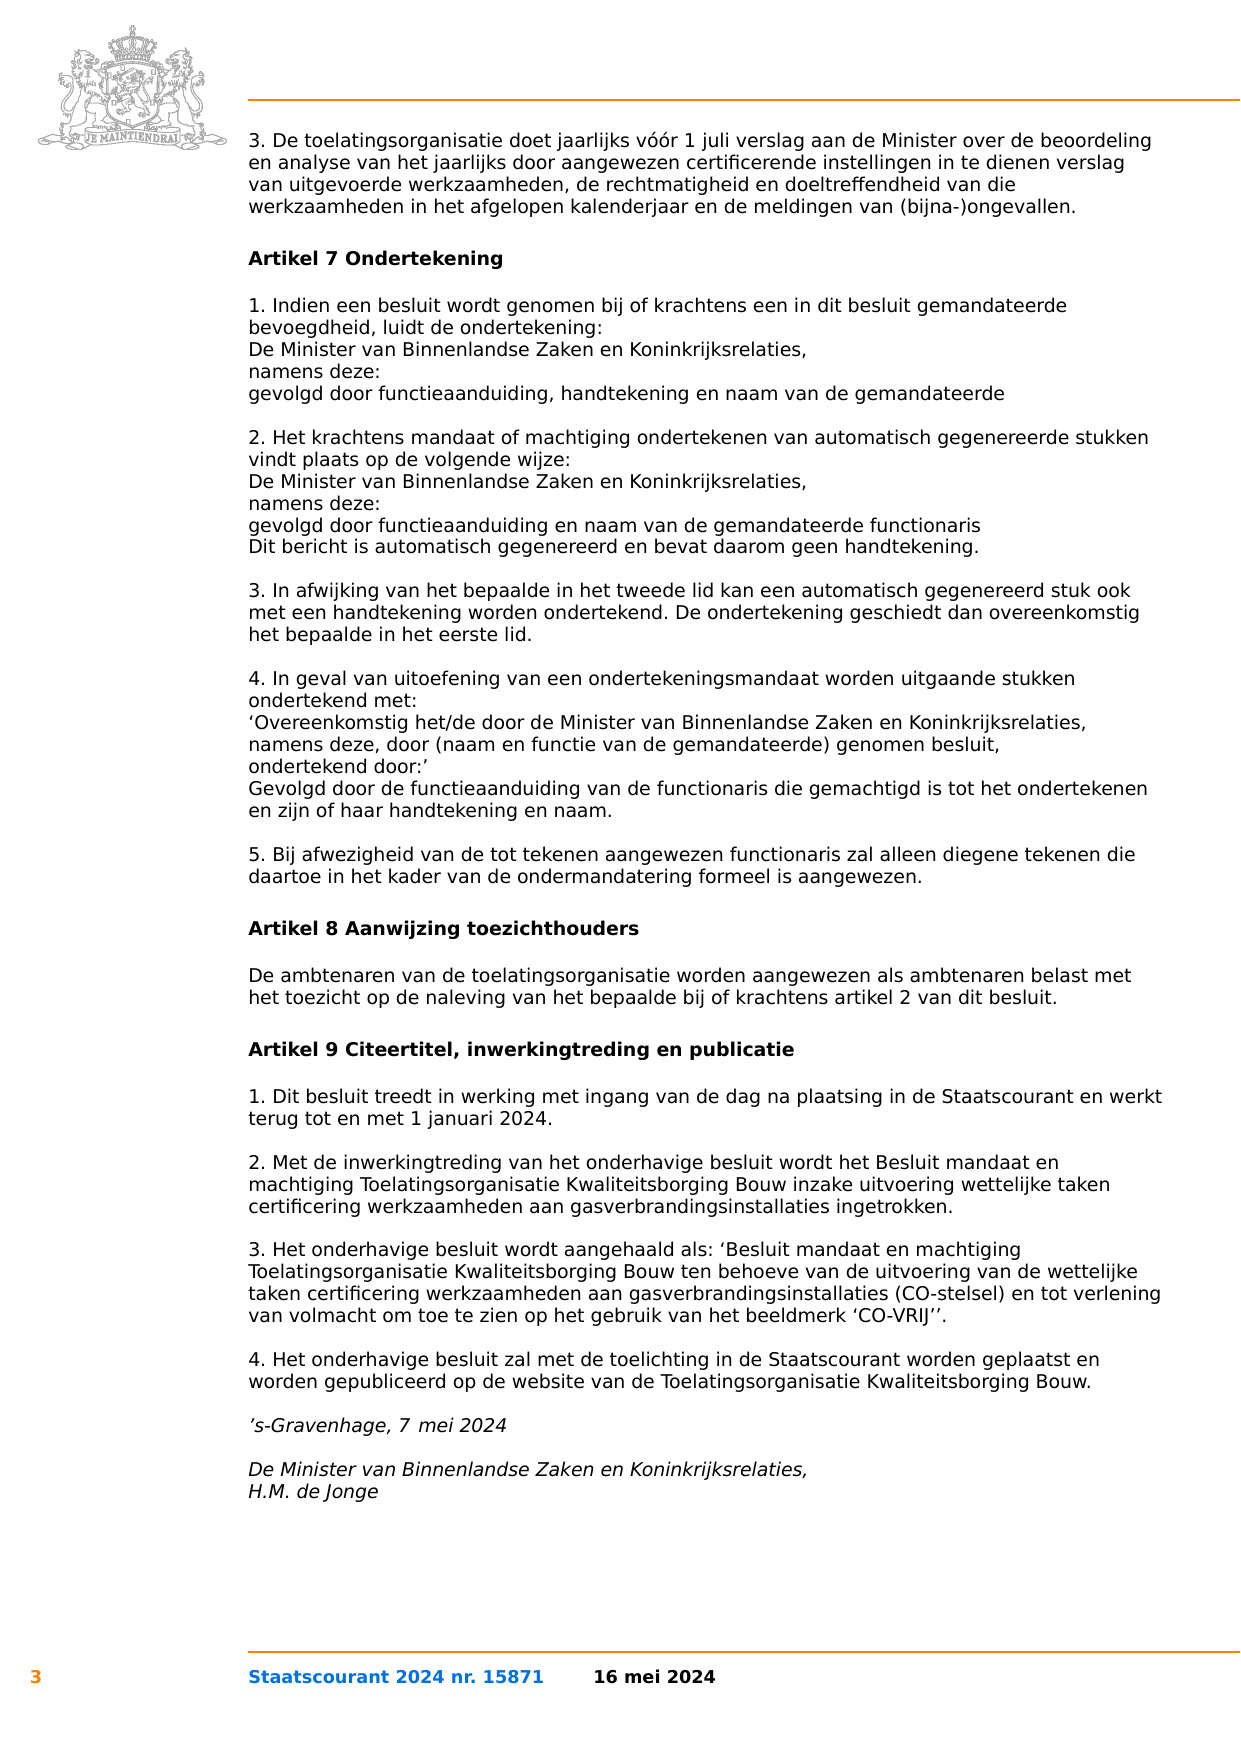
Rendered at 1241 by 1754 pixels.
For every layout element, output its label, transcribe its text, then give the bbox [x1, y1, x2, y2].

text De ambtenaren van de toelatingsorganisatie worden aangewezen als ambtenaren belast met het toezicht op de naleving van het bepaalde bij of krachtens artikel 2 van dit besluit. [248, 965, 1163, 1009]
text Gevolgd door de functieaanduiding van de functionaris die gemachtigd is tot het ondertekenen en zijn of haar handtekening en naam. [248, 778, 1163, 822]
text 4. Het onderhavige besluit zal met de toelichting in de Staatscourant worden geplaatst en worden gepubliceerd op de website van de Toelatingsorganisatie Kwaliteitsborging Bouw. [248, 1349, 1163, 1393]
text gevolgd door functieaanduiding en naam van de gemandateerde functionaris [248, 514, 1163, 536]
text Dit bericht is automatisch gegenereerd en bevat daarom geen handtekening. [248, 536, 1163, 558]
text 2. Met de inwerkingtreding van het onderhavige besluit wordt het Besluit mandaat en machtiging Toelatingsorganisatie Kwaliteitsborging Bouw inzake uitvoering wettelijke taken certificering werkzaamheden aan gasverbrandingsinstallaties ingetrokken. [248, 1152, 1163, 1217]
text 5. Bij afwezigheid van de tot tekenen aangewezen functionaris zal alleen diegene tekenen die daartoe in het kader van de ondermandatering formeel is aangewezen. [248, 844, 1163, 888]
text namens deze, door (naam en functie van de gemandateerde) genomen besluit, [248, 734, 1163, 756]
text De Minister van Binnenlandse Zaken en Koninkrijksrelaties, [248, 339, 1163, 361]
text 3. De toelatingsorganisatie doet jaarlijks vóór 1 juli verslag aan de Minister over de beoordeling en analyse van het jaarlijks door aangewezen certificerende instellingen in te dienen verslag van uitgevoerde werkzaamheden, de rechtmatigheid en doeltreffendheid van die werkzaamheden in het afgelopen kalenderjaar en de meldingen van (bijna-)ongevallen. [248, 130, 1163, 218]
subtitle Artikel 7 Ondertekening [248, 248, 1163, 270]
text gevolgd door functieaanduiding, handtekening en naam van de gemandateerde [248, 383, 1163, 405]
text 3. Het onderhavige besluit wordt aangehaald als: ‘Besluit mandaat en machtiging Toelatingsorganisatie Kwaliteitsborging Bouw ten behoeve van de uitvoering van de wettelijke taken certificering werkzaamheden aan gasverbrandingsinstallaties (CO-stelsel) en tot verlening van volmacht om toe te zien op het gebruik van het beeldmerk ‘CO-VRIJ’’. [248, 1239, 1163, 1327]
text 4. In geval van uitoefening van een ondertekeningsmandaat worden uitgaande stukken ondertekend met: [248, 668, 1163, 712]
picture [38, 25, 227, 150]
text ’s-Gravenhage, 7 mei 2024 [248, 1415, 1163, 1437]
text 1. Dit besluit treedt in werking met ingang van de dag na plaatsing in de Staatscourant en werkt terug tot en met 1 januari 2024. [248, 1086, 1163, 1130]
text ondertekend door:’ [248, 756, 1163, 778]
text 2. Het krachtens mandaat of machtiging ondertekenen van automatisch gegenereerde stukken vindt plaats op de volgende wijze: [248, 427, 1163, 471]
text 1. Indien een besluit wordt genomen bij of krachtens een in dit besluit gemandateerde bevoegdheid, luidt de ondertekening: [248, 295, 1163, 339]
subtitle Artikel 9 Citeertitel, inwerkingtreding en publicatie [248, 1039, 1163, 1061]
text namens deze: [248, 361, 1163, 383]
text ‘Overeenkomstig het/de door de Minister van Binnenlandse Zaken en Koninkrijksrelaties, [248, 712, 1163, 734]
text De Minister van Binnenlandse Zaken en Koninkrijksrelaties, H.M. de Jonge [248, 1459, 1163, 1503]
subtitle Artikel 8 Aanwijzing toezichthouders [248, 918, 1163, 940]
text 3. In afwijking van het bepaalde in het tweede lid kan een automatisch gegenereerd stuk ook met een handtekening worden ondertekend. De ondertekening geschiedt dan overeenkomstig het bepaalde in het eerste lid. [248, 580, 1163, 646]
text namens deze: [248, 492, 1163, 514]
text De Minister van Binnenlandse Zaken en Koninkrijksrelaties, [248, 471, 1163, 492]
